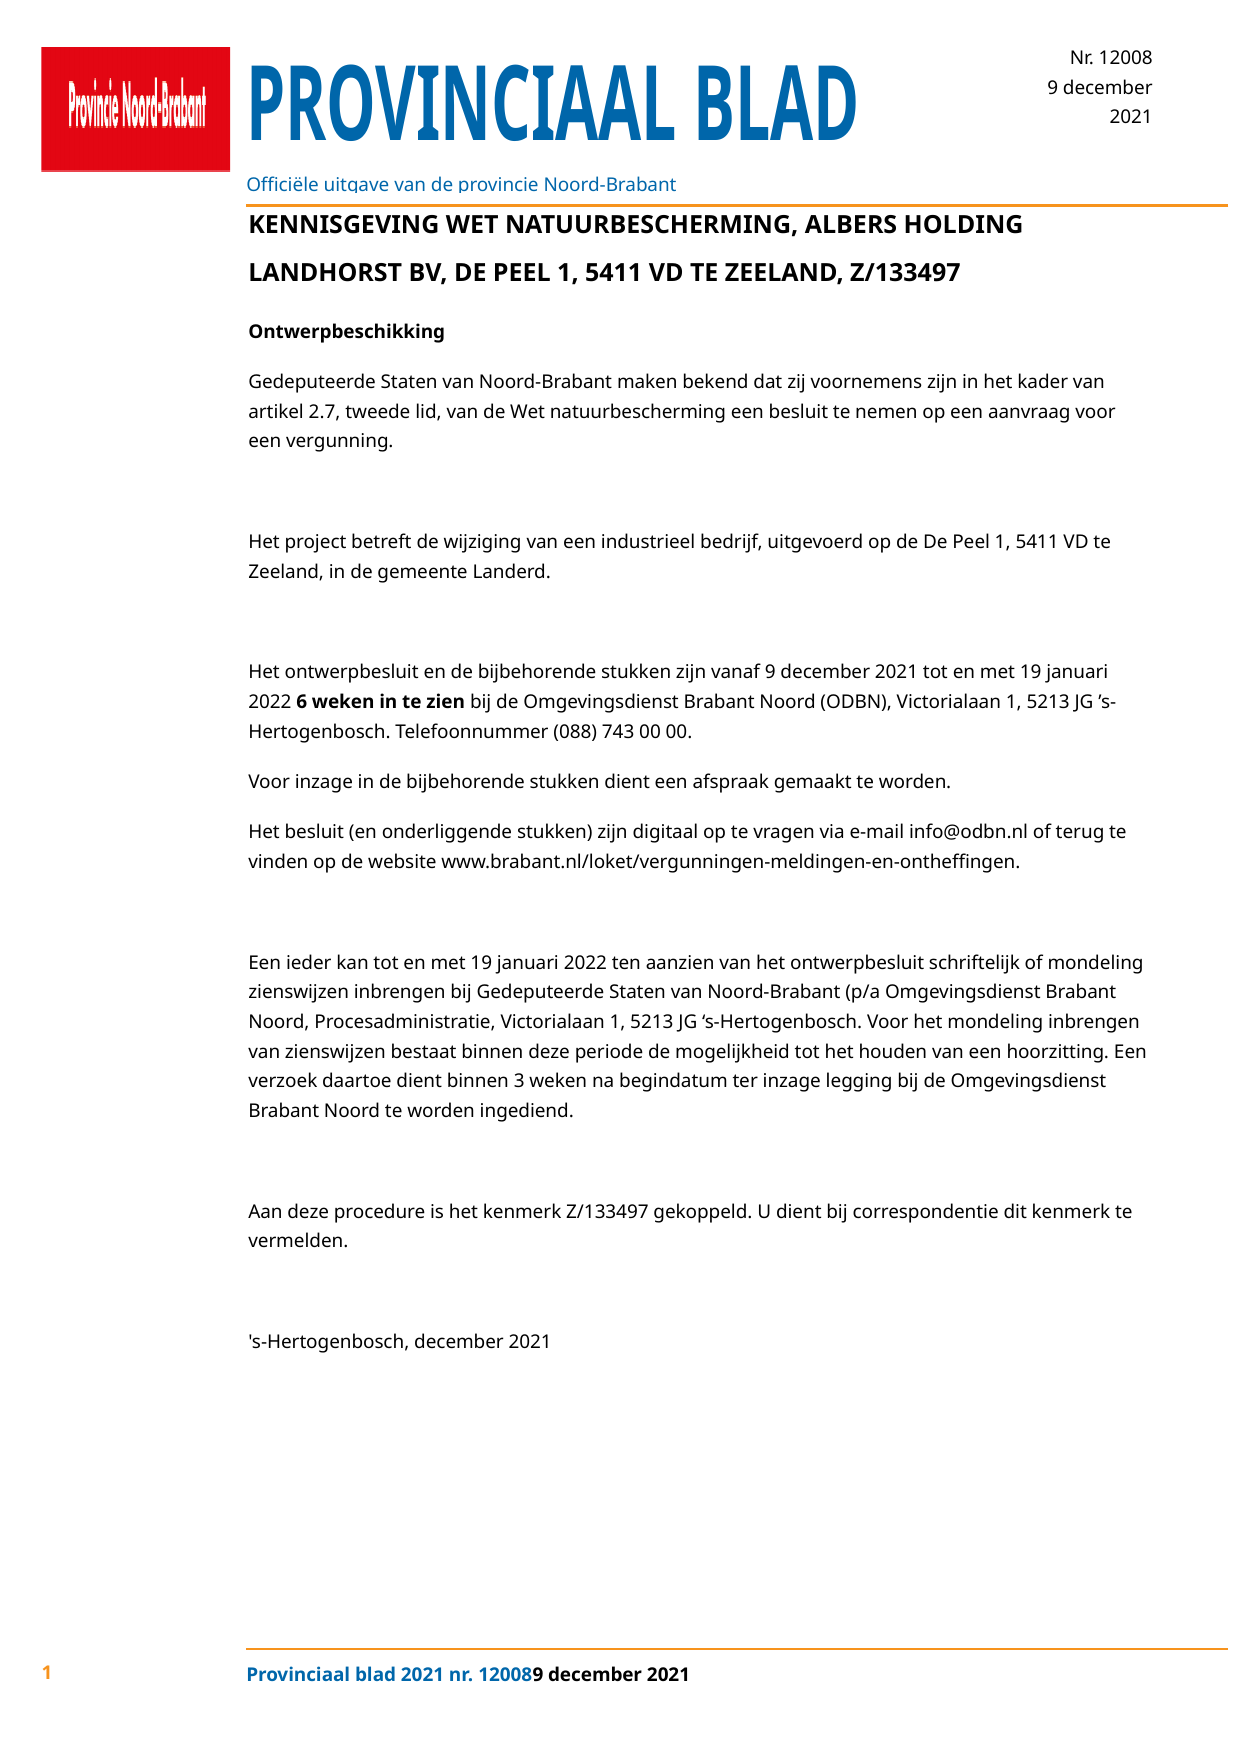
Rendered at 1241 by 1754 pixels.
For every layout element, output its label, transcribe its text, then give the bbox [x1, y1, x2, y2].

text Het besluit (en onderliggende stukken) zijn digitaal op te vragen via e-mail info@odbn.nl of terug te vinden op de website www.brabant.nl/loket/vergunningen-meldingen-en-ontheffingen. [248, 819, 1152, 874]
text Voor inzage in de bijbehorende stukken dient een afspraak gemaakt te worden. [248, 768, 1152, 794]
text Gedeputeerde Staten van Noord-Brabant maken bekend dat zij voornemens zijn in het kader van artikel 2.7, tweede lid, van de Wet natuurbescherming een besluit te nemen op een aanvraag voor een vergunning. [248, 368, 1152, 453]
picture [41, 47, 231, 172]
text Aan deze procedure is het kenmerk Z/133497 gekoppeld. U dient bij correspondentie dit kenmerk te vermelden. [248, 1198, 1152, 1253]
text Het ontwerpbesluit en de bijbehorende stukken zijn vanaf 9 december 2021 tot en met 19 januari 2022 6 weken in te zien bij de Omgevingsdienst Brabant Noord (ODBN), Victorialaan 1, 5213 JG ’s-Hertogenbosch. Telefoonnummer (088) 743 00 00. [248, 659, 1152, 744]
text 's-Hertogenbosch, december 2021 [248, 1328, 1152, 1354]
text KENNISGEVING WET NATUURBESCHERMING, ALBERS HOLDING LANDHORST BV, DE PEEL 1, 5411 VD TE ZEELAND, Z/133497 [248, 207, 1152, 288]
text Een ieder kan tot en met 19 januari 2022 ten aanzien van het ontwerpbesluit schriftelijk of mondeling zienswijzen inbrengen bij Gedeputeerde Staten van Noord-Brabant (p/a Omgevingsdienst Brabant Noord, Procesadministratie, Victorialaan 1, 5213 JG ‘s-Hertogenbosch. Voor het mondeling inbrengen van zienswijzen bestaat binnen deze periode de mogelijkheid tot het houden van een hoorzitting. Een verzoek daartoe dient binnen 3 weken na begindatum ter inzage legging bij de Omgevingsdienst Brabant Noord te worden ingediend. [248, 949, 1152, 1123]
text Ontwerpbeschikking [248, 318, 1152, 344]
text Het project betreft de wijziging van een industrieel bedrijf, uitgevoerd op de De Peel 1, 5411 VD te Zeeland, in de gemeente Landerd. [248, 528, 1152, 584]
